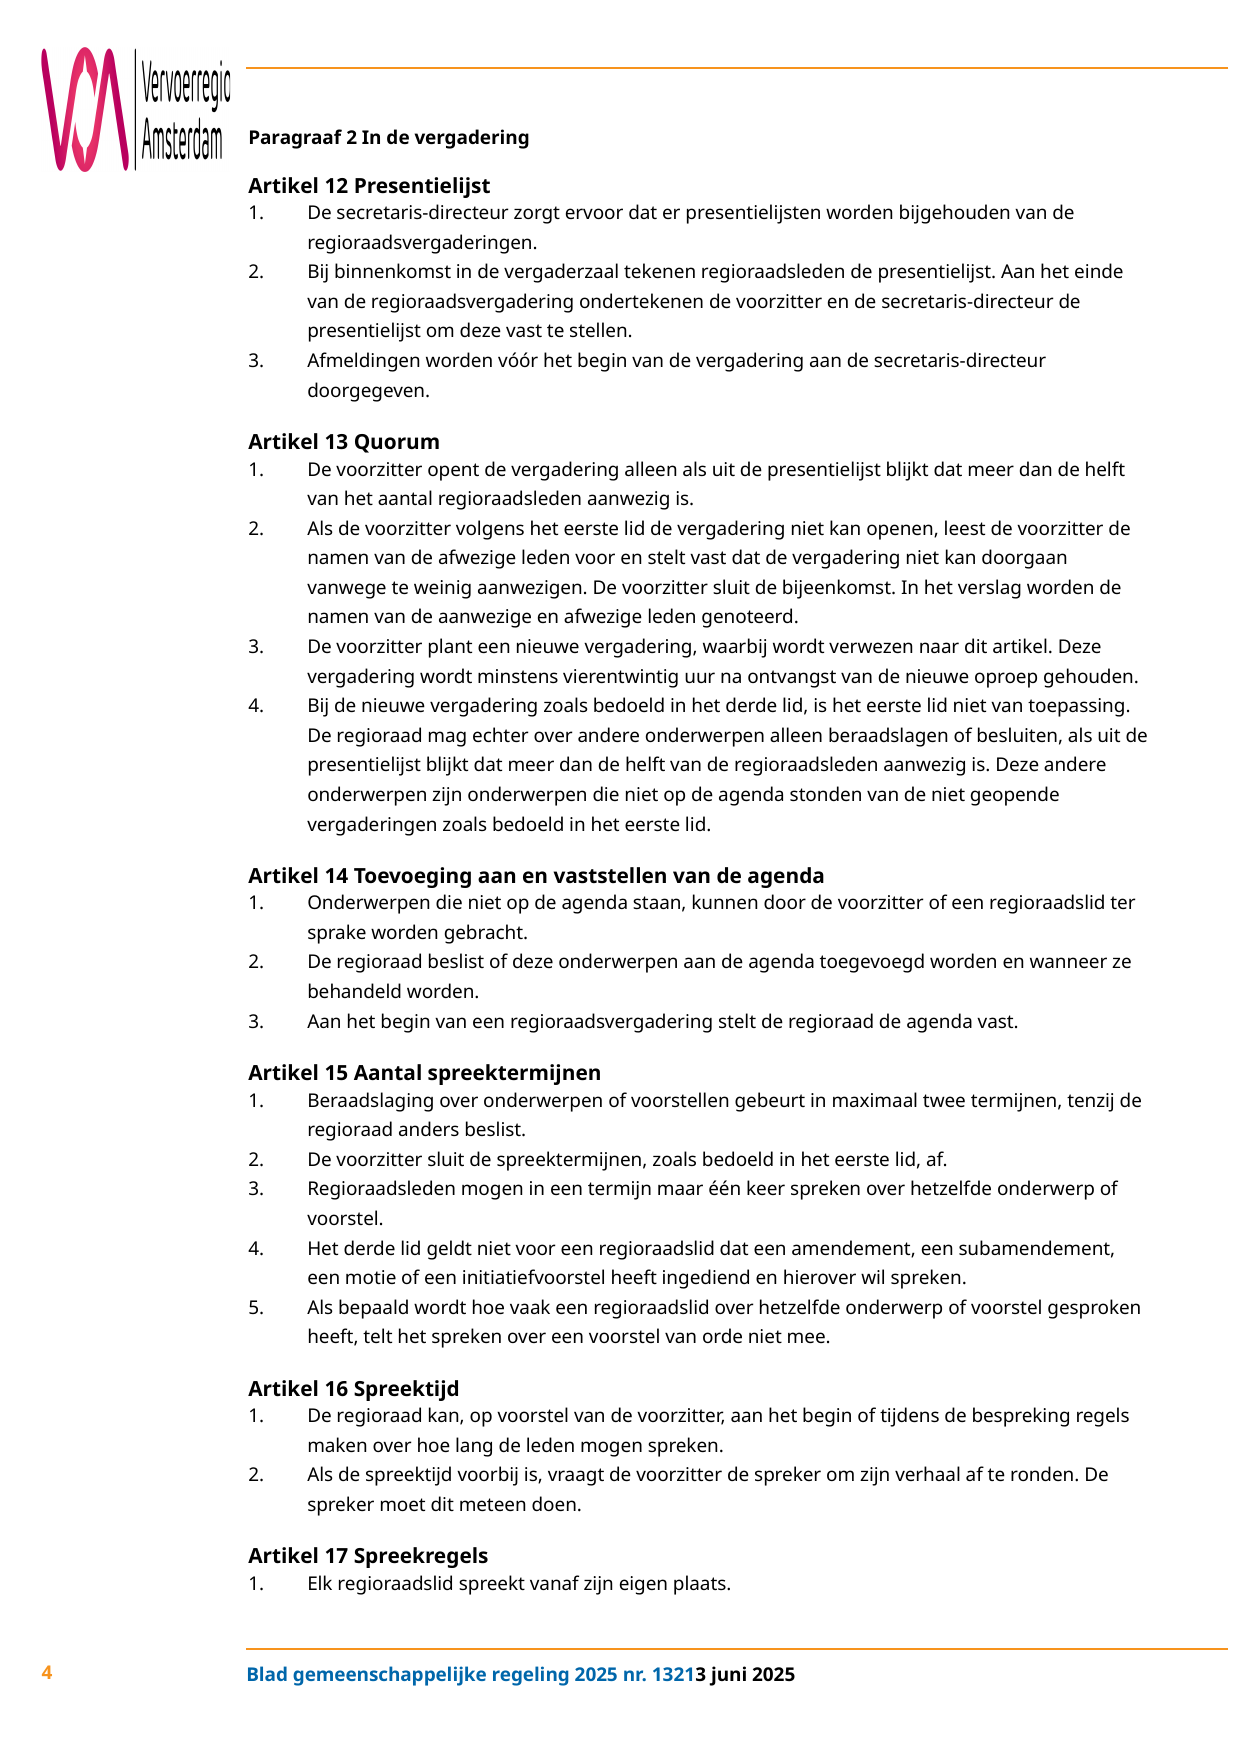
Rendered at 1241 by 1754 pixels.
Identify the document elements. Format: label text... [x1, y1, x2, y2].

list Afmeldingen worden vóór het begin van de vergadering aan de secretaris-directeur doorgegeven. [248, 347, 1152, 403]
list Het derde lid geldt niet voor een regioraadslid dat een amendement, een subamendement, een motie of een initiatiefvoorstel heeft ingediend en hierover wil spreken. [248, 1235, 1152, 1290]
list De secretaris-directeur zorgt ervoor dat er presentielijsten worden bijgehouden van de regioraadsvergaderingen. [248, 199, 1152, 255]
list Onderwerpen die niet op de agenda staan, kunnen door de voorzitter of een regioraadslid ter sprake worden gebracht. [248, 889, 1152, 945]
list Bij binnenkomst in de vergaderzaal tekenen regioraadsleden de presentielijst. Aan het einde van de regioraadsvergadering ondertekenen de voorzitter en de secretaris-directeur de presentielijst om deze vast te stellen. [248, 258, 1152, 343]
text Artikel 14 Toevoeging aan en vaststellen van de agenda [248, 861, 1152, 889]
text Artikel 17 Spreekregels [248, 1541, 1152, 1570]
list Elk regioraadslid spreekt vanaf zijn eigen plaats. [248, 1570, 1152, 1596]
list De regioraad beslist of deze onderwerpen aan de agenda toegevoegd worden en wanneer ze behandeld worden. [248, 949, 1152, 1004]
text Artikel 12 Presentielijst [248, 171, 1152, 199]
text Paragraaf 2 In de vergadering [248, 124, 1152, 150]
list Bij de nieuwe vergadering zoals bedoeld in het derde lid, is het eerste lid niet van toepassing. De regioraad mag echter over andere onderwerpen alleen beraadslagen of besluiten, als uit de presentielijst blijkt dat meer dan de helft van de regioraadsleden aanwezig is. Deze andere onderwerpen zijn onderwerpen die niet op de agenda stonden van de niet geopende vergaderingen zoals bedoeld in het eerste lid. [248, 692, 1152, 836]
list De voorzitter plant een nieuwe vergadering, waarbij wordt verwezen naar dit artikel. Deze vergadering wordt minstens vierentwintig uur na ontvangst van de nieuwe oproep gehouden. [248, 633, 1152, 688]
list Als de voorzitter volgens het eerste lid de vergadering niet kan openen, leest de voorzitter de namen van de afwezige leden voor en stelt vast dat de vergadering niet kan doorgaan vanwege te weinig aanwezigen. De voorzitter sluit de bijeenkomst. In het verslag worden de namen van de aanwezige en afwezige leden genoteerd. [248, 515, 1152, 629]
list Beraadslaging over onderwerpen of voorstellen gebeurt in maximaal twee termijnen, tenzij de regioraad anders beslist. [248, 1087, 1152, 1142]
list De voorzitter opent de vergadering alleen als uit de presentielijst blijkt dat meer dan de helft van het aantal regioraadsleden aanwezig is. [248, 456, 1152, 511]
text Artikel 13 Quorum [248, 427, 1152, 456]
text Artikel 15 Aantal spreektermijnen [248, 1058, 1152, 1087]
text Artikel 16 Spreektijd [248, 1374, 1152, 1402]
list Als bepaald wordt hoe vaak een regioraadslid over hetzelfde onderwerp of voorstel gesproken heeft, telt het spreken over een voorstel van orde niet mee. [248, 1294, 1152, 1349]
list Aan het begin van een regioraadsvergadering stelt de regioraad de agenda vast. [248, 1008, 1152, 1034]
list De regioraad kan, op voorstel van de voorzitter, aan het begin of tijdens de bespreking regels maken over hoe lang de leden mogen spreken. [248, 1402, 1152, 1458]
picture [41, 47, 231, 172]
list Als de spreektijd voorbij is, vraagt de voorzitter de spreker om zijn verhaal af te ronden. De spreker moet dit meteen doen. [248, 1461, 1152, 1517]
list Regioraadsleden mogen in een termijn maar één keer spreken over hetzelfde onderwerp of voorstel. [248, 1176, 1152, 1231]
list De voorzitter sluit de spreektermijnen, zoals bedoeld in het eerste lid, af. [248, 1146, 1152, 1172]
